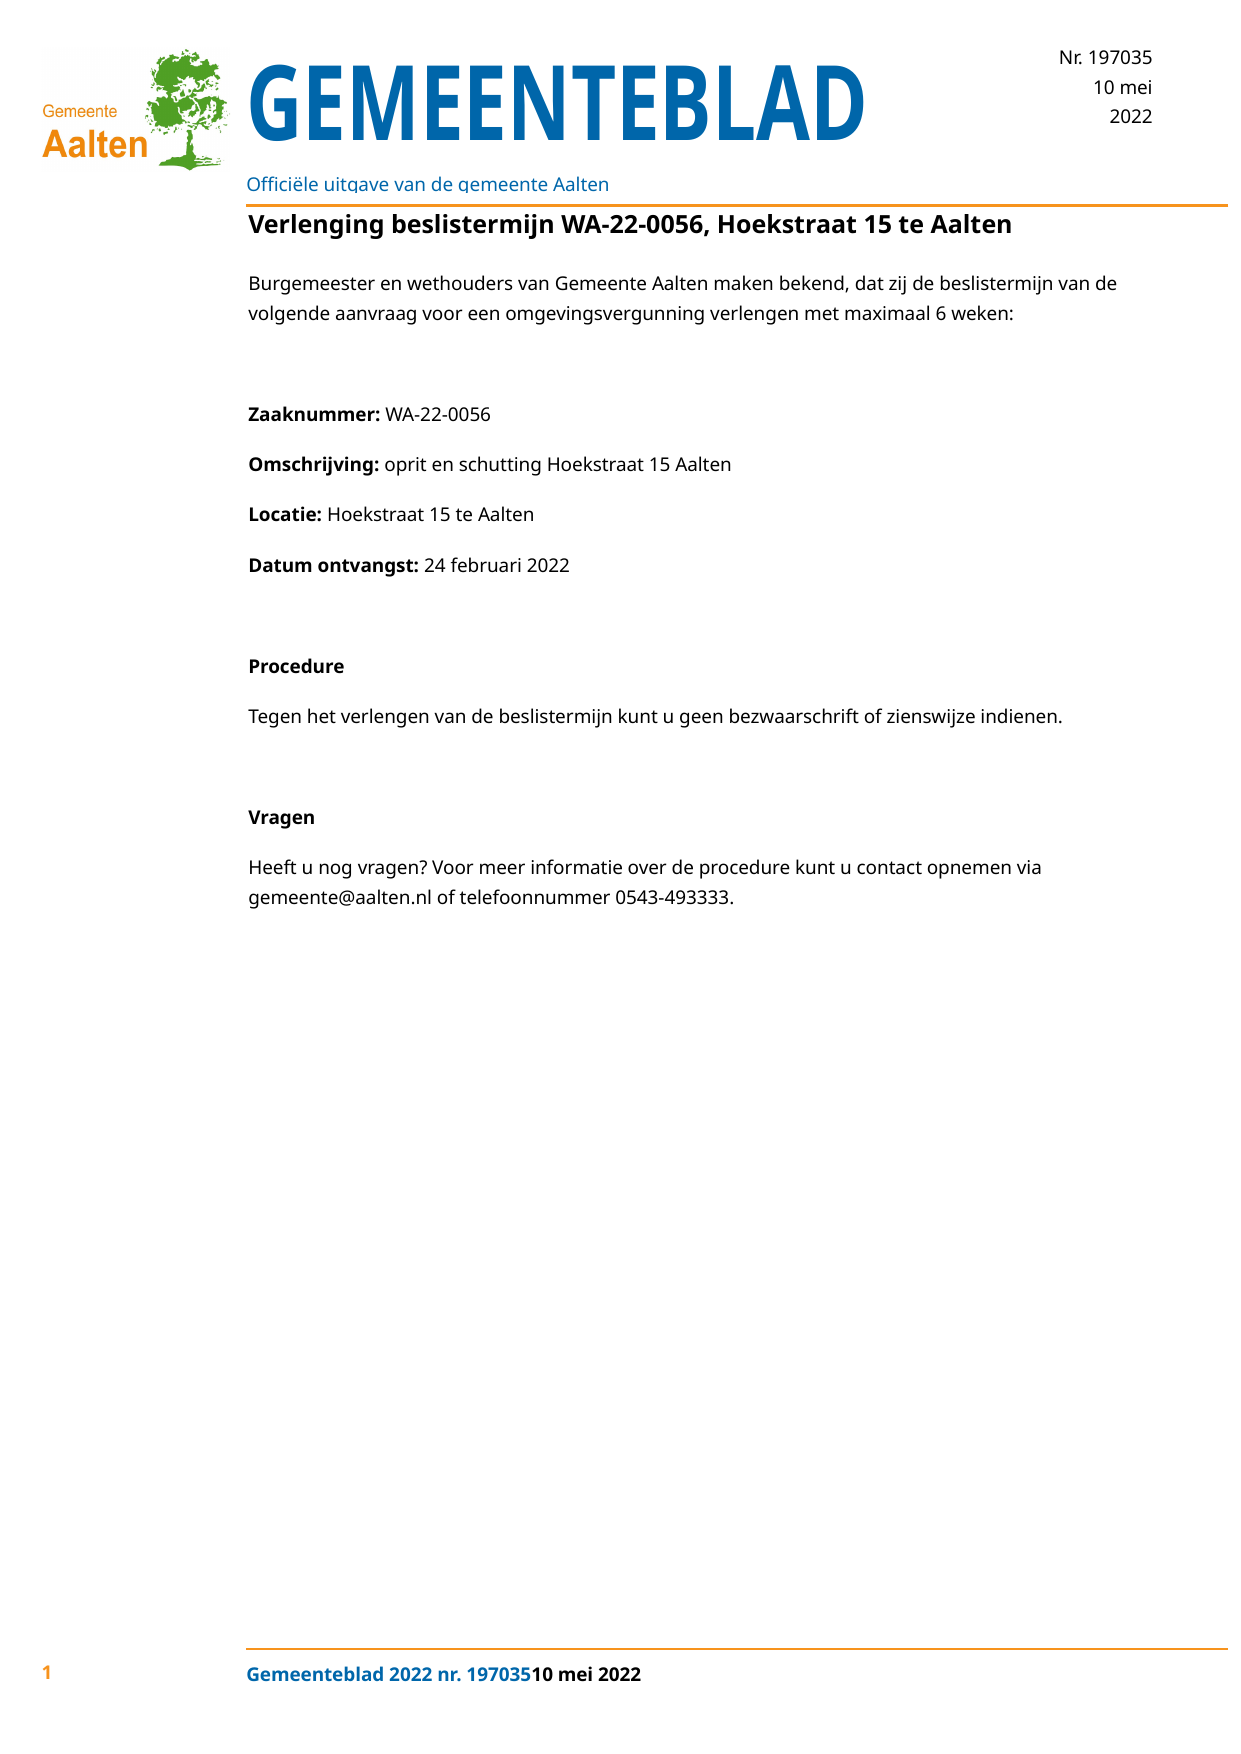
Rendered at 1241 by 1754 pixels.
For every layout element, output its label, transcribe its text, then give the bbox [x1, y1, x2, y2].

text Datum ontvangst: 24 februari 2022 [248, 552, 1152, 578]
text Zaaknummer: WA-22-0056 [248, 401, 1152, 426]
text Vragen [248, 804, 1152, 830]
text Omschrijving: oprit en schutting Hoekstraat 15 Aalten [248, 451, 1152, 477]
text Locatie: Hoekstraat 15 te Aalten [248, 502, 1152, 527]
text Procedure [248, 653, 1152, 678]
text Verlenging beslistermijn WA-22-0056, Hoekstraat 15 te Aalten [248, 207, 1152, 241]
text Tegen het verlengen van de beslistermijn kunt u geen bezwaarschrift of zienswijze indienen. [248, 703, 1152, 729]
picture [41, 47, 231, 172]
text Heeft u nog vragen? Voor meer informatie over de procedure kunt u contact opnemen via gemeente@aalten.nl of telefoonnummer 0543-493333. [248, 854, 1152, 910]
text Burgemeester en wethouders van Gemeente Aalten maken bekend, dat zij de beslistermijn van de volgende aanvraag voor een omgevingsvergunning verlengen met maximaal 6 weken: [248, 270, 1152, 326]
